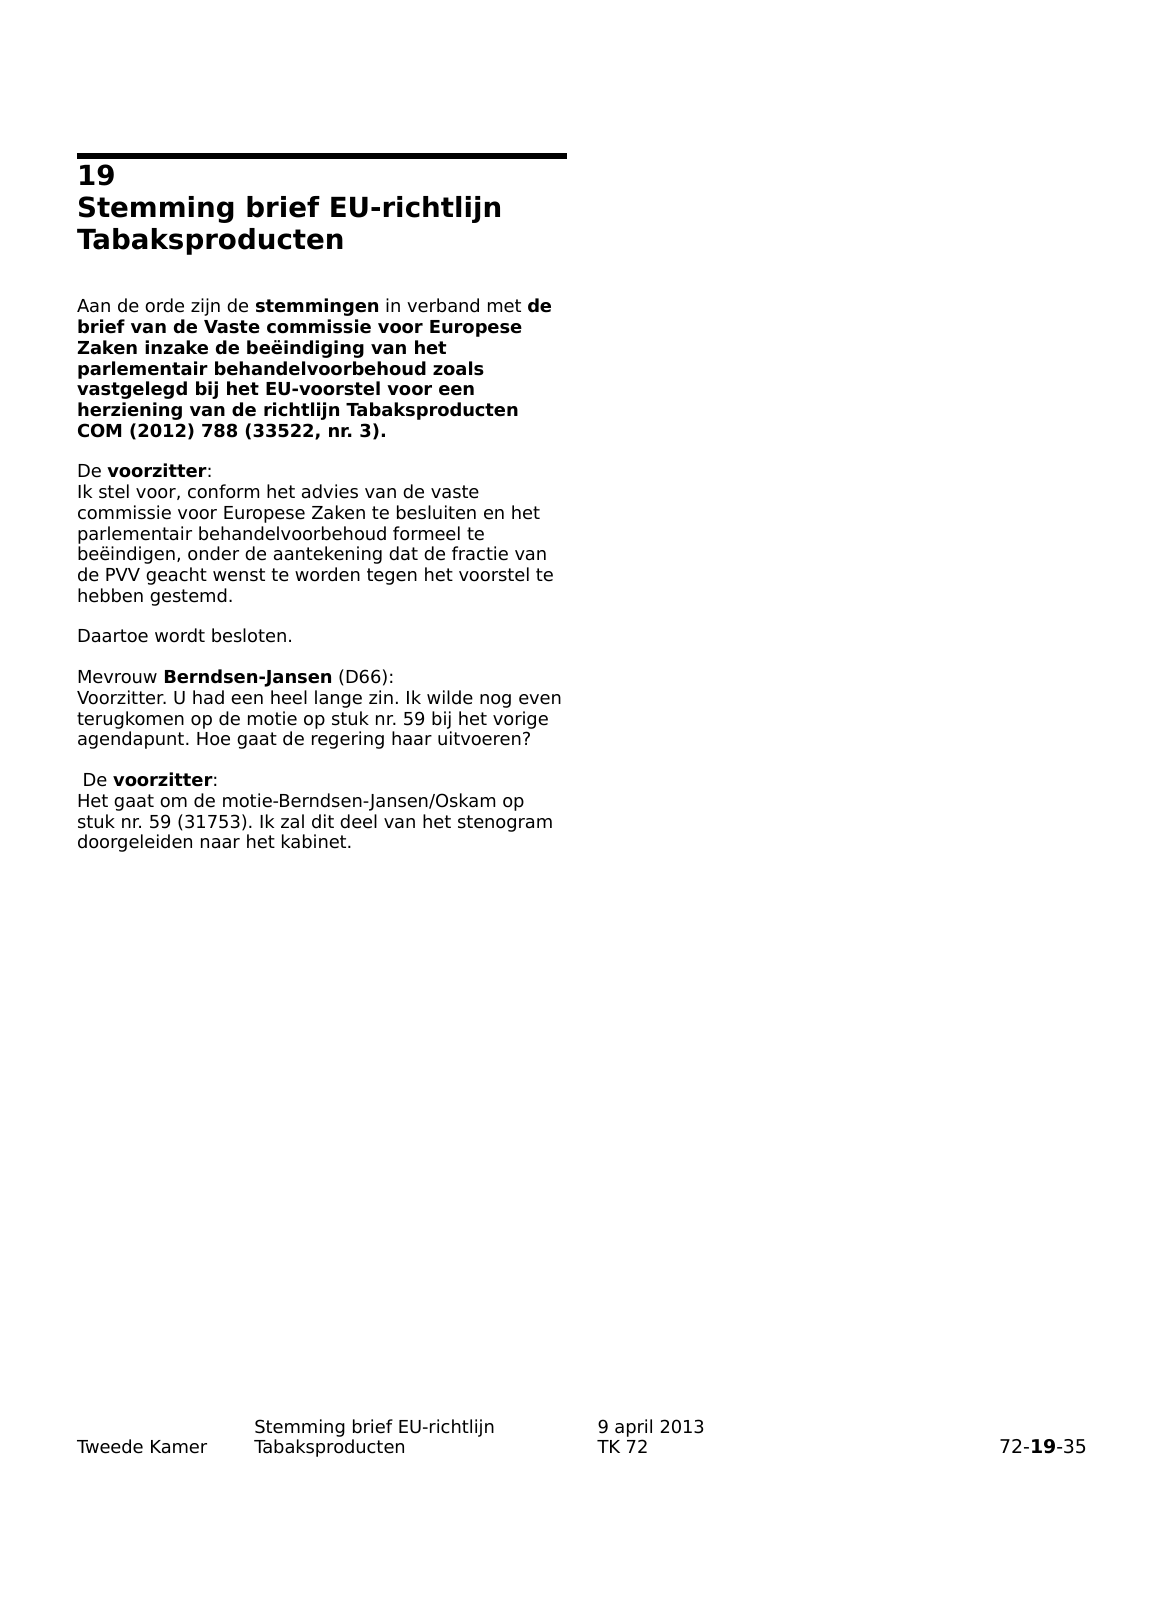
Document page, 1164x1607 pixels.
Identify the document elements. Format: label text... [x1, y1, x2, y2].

text Voorzitter. U had een heel lange zin. Ik wilde nog even terugkomen op de motie op stuk nr. 59 bij het vorige agendapunt. Hoe gaat de regering haar uitvoeren? [77, 688, 567, 750]
text Ik stel voor, conform het advies van de vaste commissie voor Europese Zaken te besluiten en het parlementair behandelvoorbehoud formeel te beëindigen, onder de aantekening dat de fractie van de PVV geacht wenst te worden tegen het voorstel te hebben gestemd. [77, 482, 567, 606]
text Het gaat om de motie-Berndsen-Jansen/Oskam op stuk nr. 59 (31753). Ik zal dit deel van het stenogram doorgeleiden naar het kabinet. [77, 791, 567, 853]
title 19 Stemming brief EU-richtlijn Tabaksproducten [77, 159, 567, 256]
text De voorzitter: [77, 770, 567, 791]
text De voorzitter: [77, 461, 567, 482]
text Daartoe wordt besloten. [77, 626, 567, 647]
text Aan de orde zijn de stemmingen in verband met de brief van de Vaste commissie voor Europese Zaken inzake de beëindiging van het parlementair behandelvoorbehoud zoals vastgelegd bij het EU-voorstel voor een herziening van de richtlijn Tabaksproducten COM (2012) 788 (33522, nr. 3). [77, 296, 567, 441]
text Mevrouw Berndsen-Jansen (D66): [77, 667, 567, 688]
